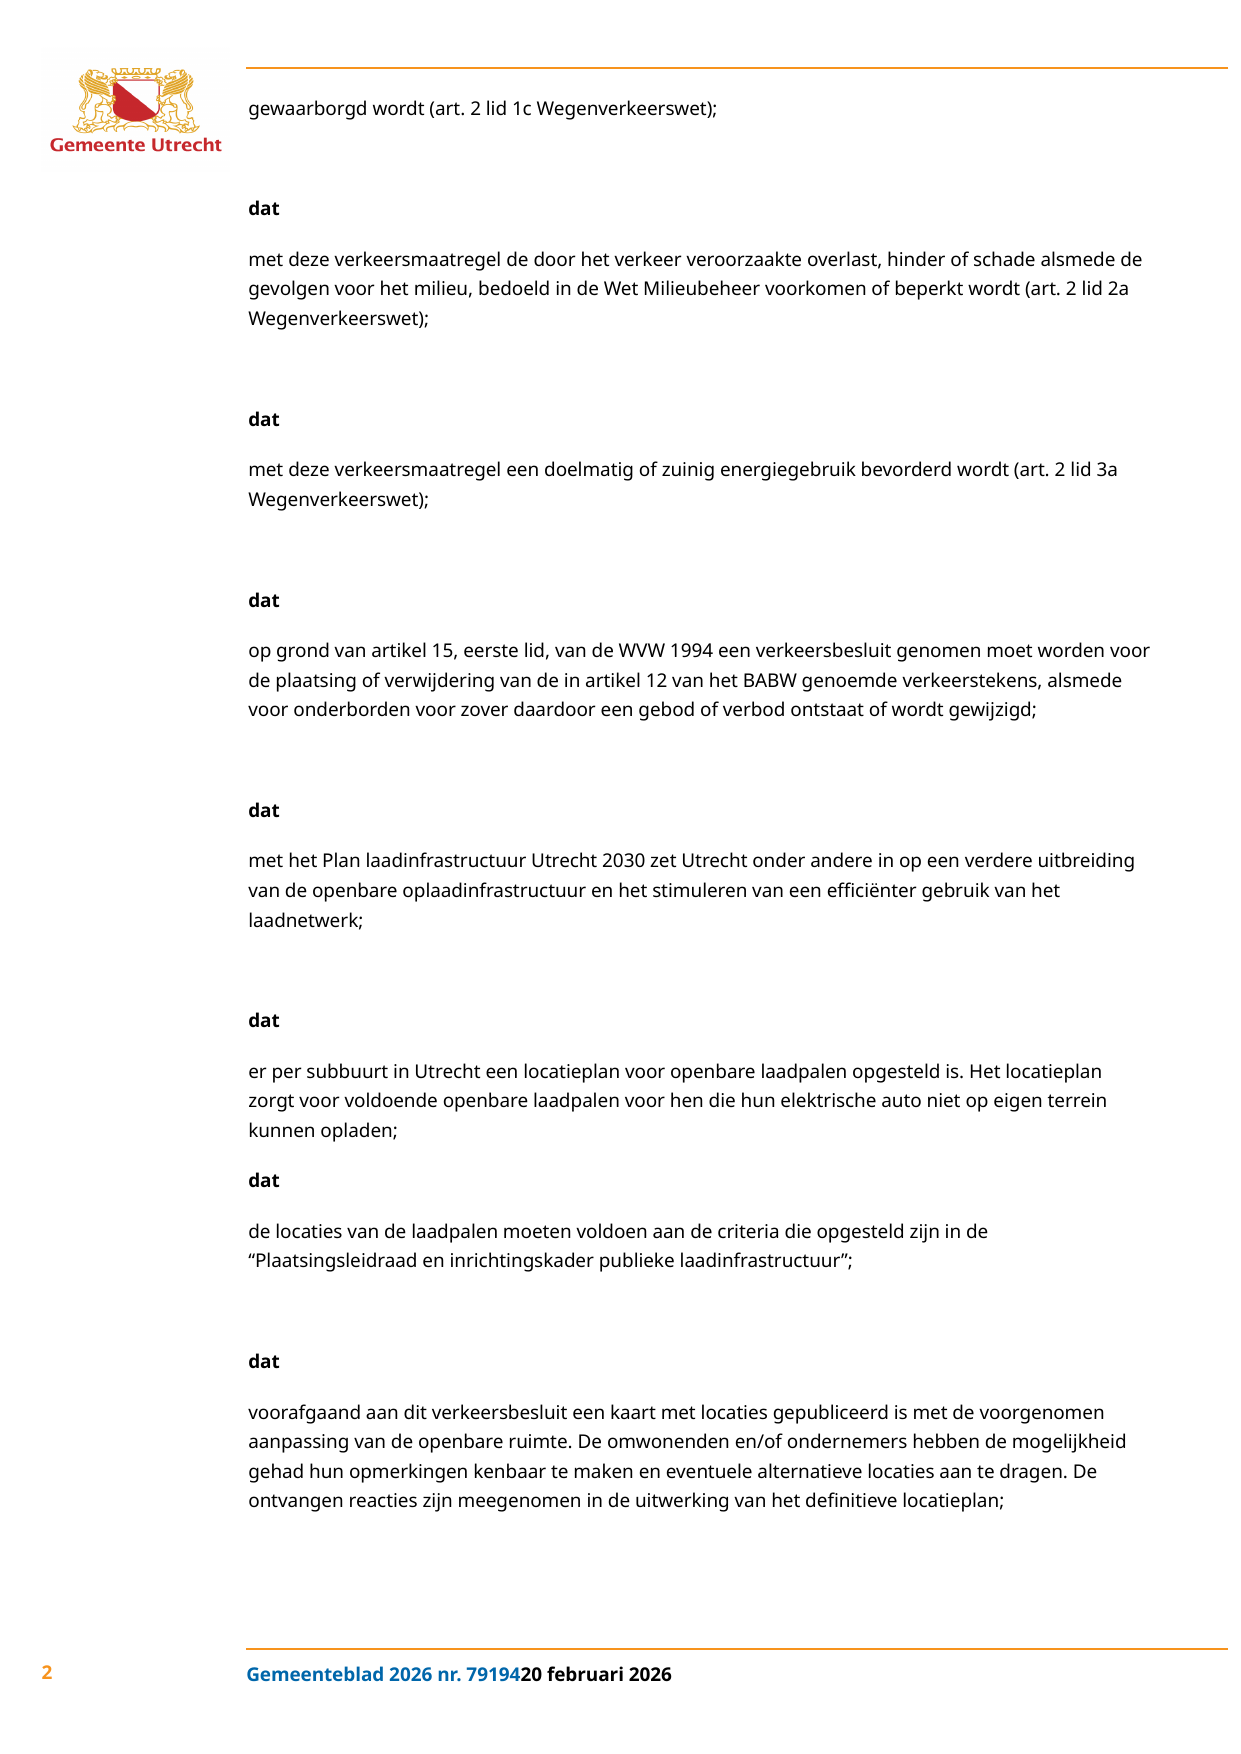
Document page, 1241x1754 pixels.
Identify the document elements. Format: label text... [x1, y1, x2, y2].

text voorafgaand aan dit verkeersbesluit een kaart met locaties gepubliceerd is met de voorgenomen aanpassing van de openbare ruimte. De omwonenden en/of ondernemers hebben de mogelijkheid gehad hun opmerkingen kenbaar te maken en eventuele alternatieve locaties aan te dragen. De ontvangen reacties zijn meegenomen in de uitwerking van het definitieve locatieplan; [248, 1399, 1152, 1513]
picture [41, 47, 231, 172]
text dat [248, 406, 1152, 432]
text met deze verkeersmaatregel een doelmatig of zuinig energiegebruik bevorderd wordt (art. 2 lid 3a Wegenverkeerswet); [248, 456, 1152, 512]
text dat [248, 1008, 1152, 1033]
text op grond van artikel 15, eerste lid, van de WVW 1994 een verkeersbesluit genomen moet worden voor de plaatsing of verwijdering van de in artikel 12 van het BABW genoemde verkeerstekens, alsmede voor onderborden voor zover daardoor een gebod of verbod ontstaat of wordt gewijzigd; [248, 637, 1152, 722]
text gewaarborgd wordt (art. 2 lid 1c Wegenverkeerswet); [248, 95, 1152, 121]
text dat [248, 1348, 1152, 1374]
text dat [248, 196, 1152, 221]
text met deze verkeersmaatregel de door het verkeer veroorzaakte overlast, hinder of schade alsmede de gevolgen voor het milieu, bedoeld in de Wet Milieubeheer voorkomen of beperkt wordt (art. 2 lid 2a Wegenverkeerswet); [248, 246, 1152, 331]
text dat [248, 797, 1152, 823]
text met het Plan laadinfrastructuur Utrecht 2030 zet Utrecht onder andere in op een verdere uitbreiding van de openbare oplaadinfrastructuur en het stimuleren van een efficiënter gebruik van het laadnetwerk; [248, 848, 1152, 933]
text dat [248, 1168, 1152, 1193]
text er per subbuurt in Utrecht een locatieplan voor openbare laadpalen opgesteld is. Het locatieplan zorgt voor voldoende openbare laadpalen voor hen die hun elektrische auto niet op eigen terrein kunnen opladen; [248, 1058, 1152, 1143]
text dat [248, 587, 1152, 613]
text de locaties van de laadpalen moeten voldoen aan de criteria die opgesteld zijn in de “Plaatsingsleidraad en inrichtingskader publieke laadinfrastructuur”; [248, 1218, 1152, 1273]
